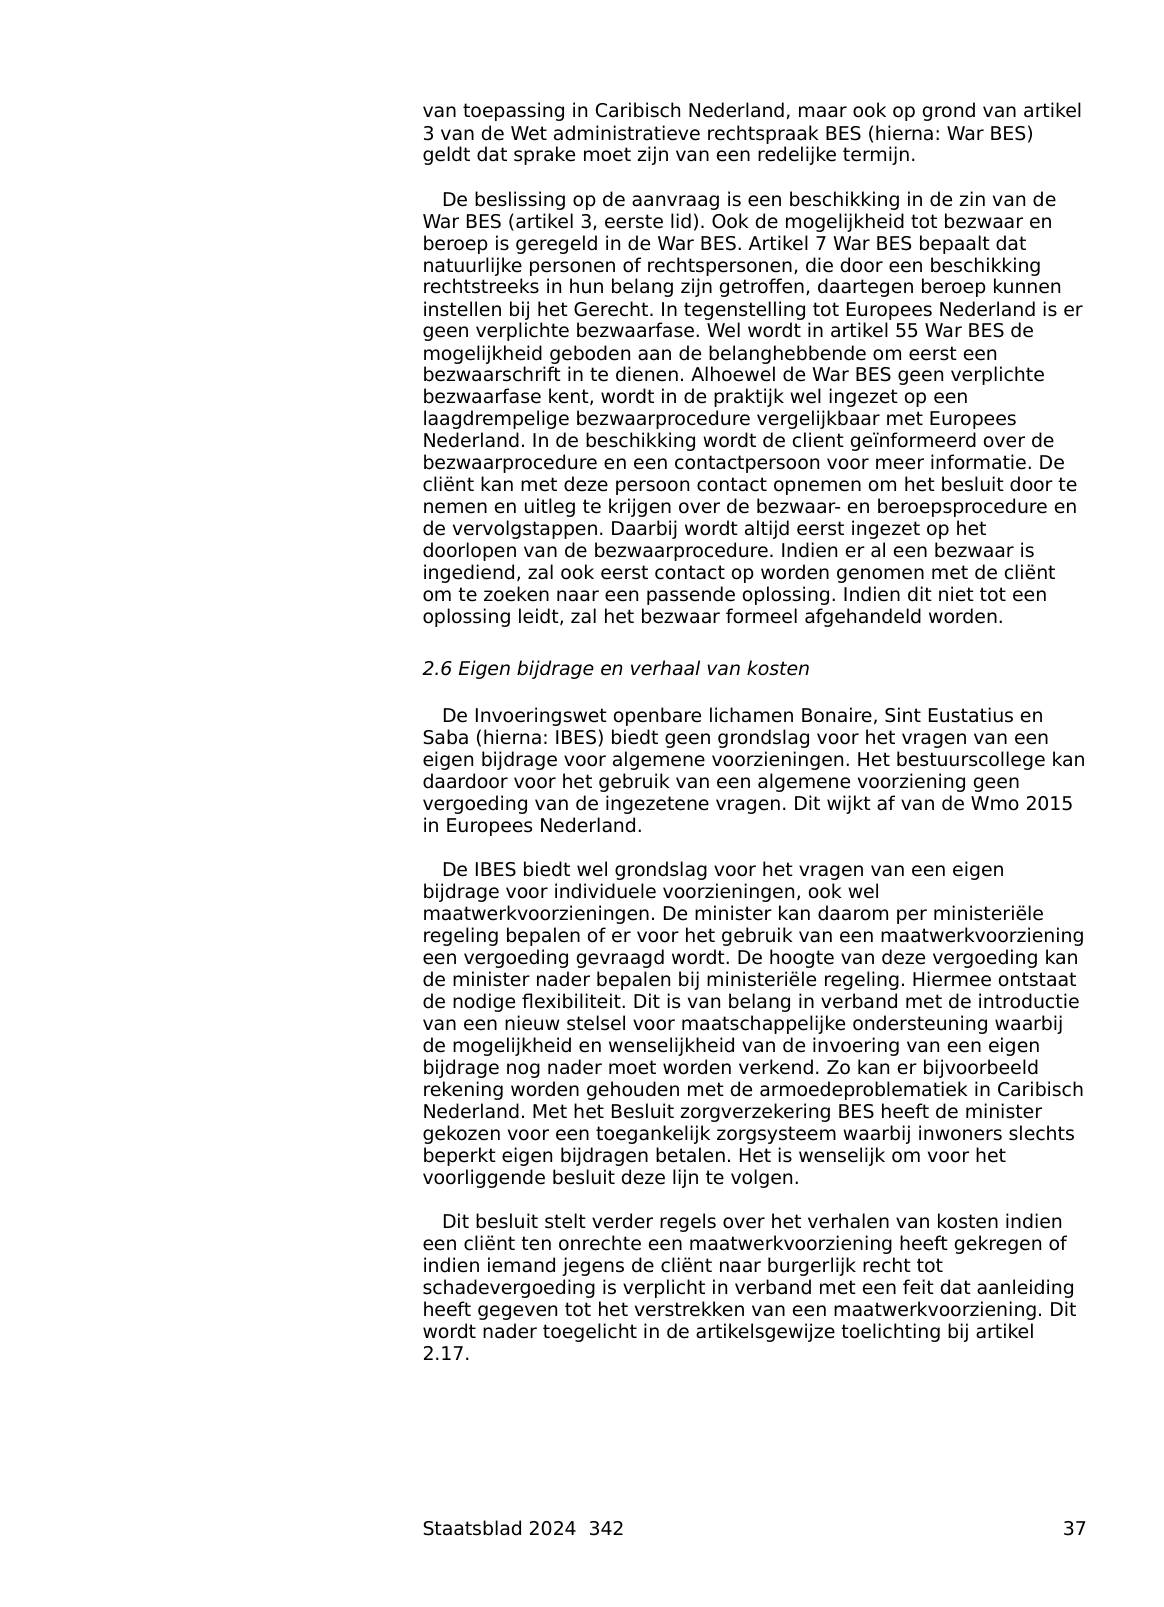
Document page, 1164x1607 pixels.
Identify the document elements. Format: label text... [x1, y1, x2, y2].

subtitle 2.6 Eigen bijdrage en verhaal van kosten [422, 658, 1087, 680]
text De Invoeringswet openbare lichamen Bonaire, Sint Eustatius en Saba (hierna: IBES) biedt geen grondslag voor het vragen van een eigen bijdrage voor algemene voorzieningen. Het bestuurscollege kan daardoor voor het gebruik van een algemene voorziening geen vergoeding van de ingezetene vragen. Dit wijkt af van de Wmo 2015 in Europees Nederland. [422, 705, 1087, 837]
text Dit besluit stelt verder regels over het verhalen van kosten indien een cliënt ten onrechte een maatwerkvoorziening heeft gekregen of indien iemand jegens de cliënt naar burgerlijk recht tot schadevergoeding is verplicht in verband met een feit dat aanleiding heeft gegeven tot het verstrekken van een maatwerkvoorziening. Dit wordt nader toegelicht in de artikelsgewijze toelichting bij artikel 2.17. [422, 1211, 1087, 1365]
text De IBES biedt wel grondslag voor het vragen van een eigen bijdrage voor individuele voorzieningen, ook wel maatwerkvoorzieningen. De minister kan daarom per ministeriële regeling bepalen of er voor het gebruik van een maatwerkvoorziening een vergoeding gevraagd wordt. De hoogte van deze vergoeding kan de minister nader bepalen bij ministeriële regeling. Hiermee ontstaat de nodige flexibiliteit. Dit is van belang in verband met de introductie van een nieuw stelsel voor maatschappelijke ondersteuning waarbij de mogelijkheid en wenselijkheid van de invoering van een eigen bijdrage nog nader moet worden verkend. Zo kan er bijvoorbeeld rekening worden gehouden met de armoedeproblematiek in Caribisch Nederland. Met het Besluit zorgverzekering BES heeft de minister gekozen voor een toegankelijk zorgsysteem waarbij inwoners slechts beperkt eigen bijdragen betalen. Het is wenselijk om voor het voorliggende besluit deze lijn te volgen. [422, 859, 1087, 1189]
text De beslissing op de aanvraag is een beschikking in de zin van de War BES (artikel 3, eerste lid). Ook de mogelijkheid tot bezwaar en beroep is geregeld in de War BES. Artikel 7 War BES bepaalt dat natuurlijke personen of rechtspersonen, die door een beschikking rechtstreeks in hun belang zijn getroffen, daartegen beroep kunnen instellen bij het Gerecht. In tegenstelling tot Europees Nederland is er geen verplichte bezwaarfase. Wel wordt in artikel 55 War BES de mogelijkheid geboden aan de belanghebbende om eerst een bezwaarschrift in te dienen. Alhoewel de War BES geen verplichte bezwaarfase kent, wordt in de praktijk wel ingezet op een laagdrempelige bezwaarprocedure vergelijkbaar met Europees Nederland. In de beschikking wordt de client geïnformeerd over de bezwaarprocedure en een contactpersoon voor meer informatie. De cliënt kan met deze persoon contact opnemen om het besluit door te nemen en uitleg te krijgen over de bezwaar- en beroepsprocedure en de vervolgstappen. Daarbij wordt altijd eerst ingezet op het doorlopen van de bezwaarprocedure. Indien er al een bezwaar is ingediend, zal ook eerst contact op worden genomen met de cliënt om te zoeken naar een passende oplossing. Indien dit niet tot een oplossing leidt, zal het bezwaar formeel afgehandeld worden. [422, 188, 1087, 628]
text van toepassing in Caribisch Nederland, maar ook op grond van artikel 3 van de Wet administratieve rechtspraak BES (hierna: War BES) geldt dat sprake moet zijn van een redelijke termijn. [422, 100, 1087, 166]
